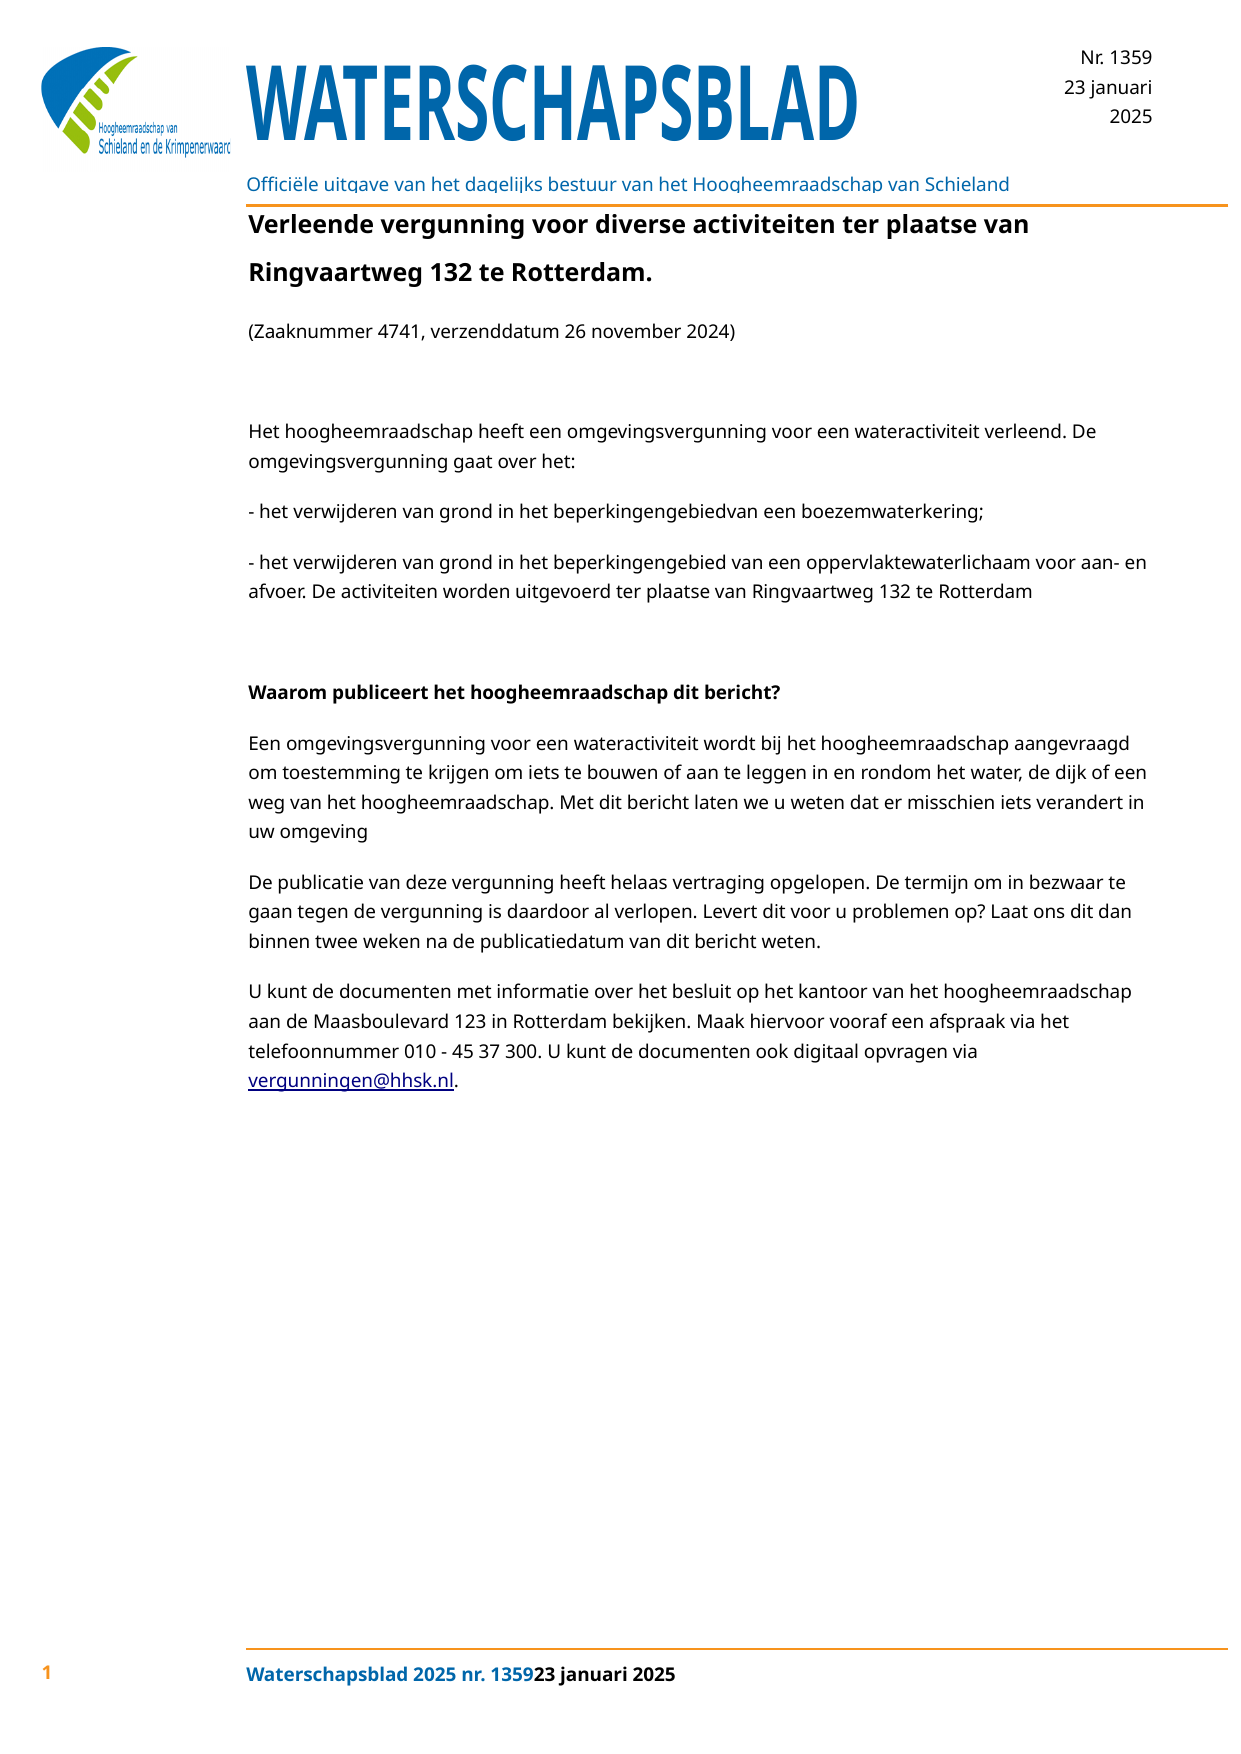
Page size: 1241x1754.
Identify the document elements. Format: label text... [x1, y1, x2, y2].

text Waarom publiceert het hoogheemraadschap dit bericht? [248, 679, 1152, 705]
text Het hoogheemraadschap heeft een omgevingsvergunning voor een wateractiviteit verleend. De omgevingsvergunning gaat over het: [248, 419, 1152, 474]
text U kunt de documenten met informatie over het besluit op het kantoor van het hoogheemraadschap aan de Maasboulevard 123 in Rotterdam bekijken. Maak hiervoor vooraf een afspraak via het telefoonnummer 010 - 45 37 300. U kunt de documenten ook digitaal opvragen via vergunningen@hhsk.nl. [248, 979, 1152, 1093]
text - het verwijderen van grond in het beperkingengebiedvan een boezemwaterkering; [248, 499, 1152, 524]
text De publicatie van deze vergunning heeft helaas vertraging opgelopen. De termijn om in bezwaar te gaan tegen de vergunning is daardoor al verlopen. Levert dit voor u problemen op? Laat ons dit dan binnen twee weken na de publicatiedatum van dit bericht weten. [248, 869, 1152, 954]
text Een omgevingsvergunning voor een wateractiviteit wordt bij het hoogheemraadschap aangevraagd om toestemming te krijgen om iets te bouwen of aan te leggen in en rondom het water, de dijk of een weg van het hoogheemraadschap. Met dit bericht laten we u weten dat er misschien iets verandert in uw omgeving [248, 730, 1152, 844]
text - het verwijderen van grond in het beperkingengebied van een oppervlaktewaterlichaam voor aan- en afvoer. De activiteiten worden uitgevoerd ter plaatse van Ringvaartweg 132 te Rotterdam [248, 549, 1152, 604]
text Verleende vergunning voor diverse activiteiten ter plaatse van Ringvaartweg 132 te Rotterdam. [248, 207, 1152, 288]
picture [41, 47, 231, 172]
text (Zaaknummer 4741, verzenddatum 26 november 2024) [248, 318, 1152, 344]
